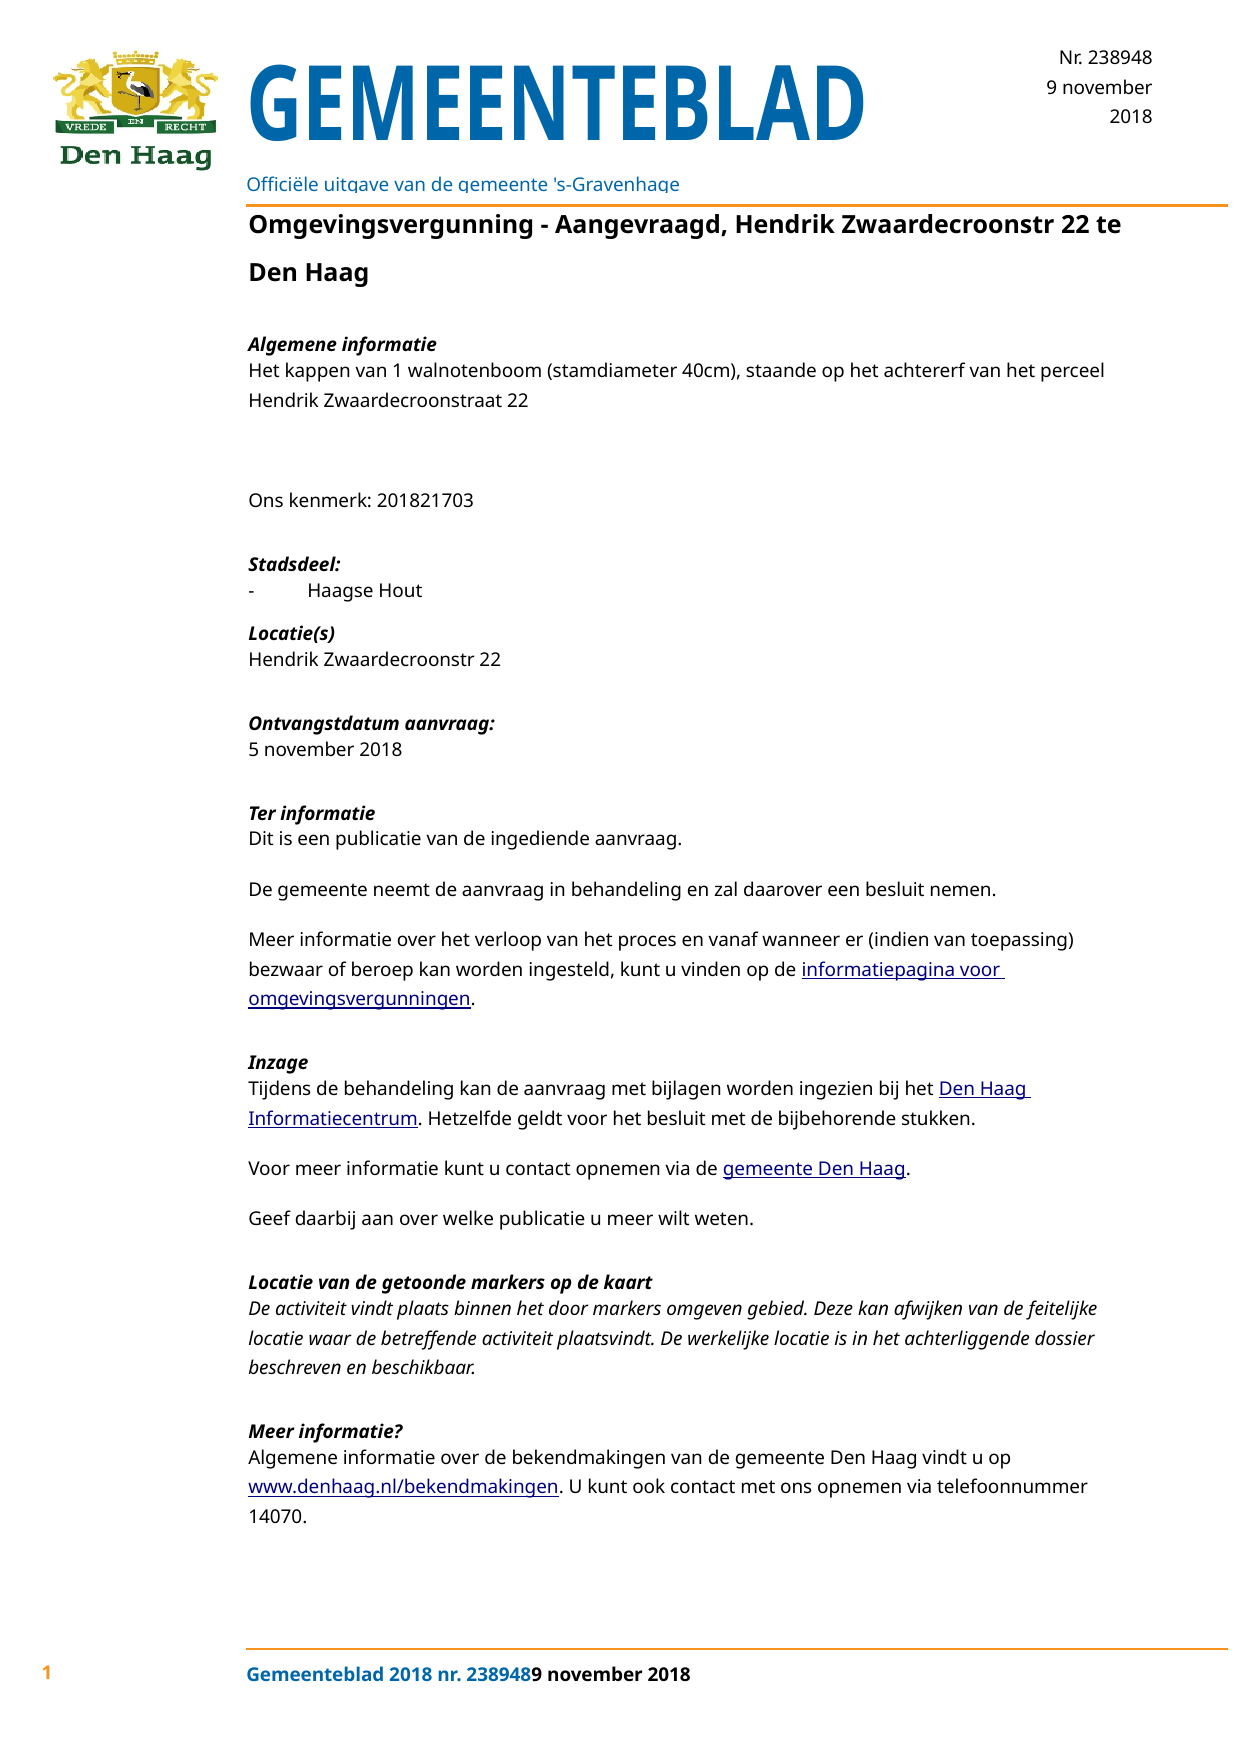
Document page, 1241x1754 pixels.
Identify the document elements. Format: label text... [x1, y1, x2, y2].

text Voor meer informatie kunt u contact opnemen via de gemeente Den Haag. [248, 1155, 1152, 1181]
text Inzage [248, 1049, 1152, 1075]
text Omgevingsvergunning - Aangevraagd, Hendrik Zwaardecroonstr 22 te Den Haag [248, 207, 1152, 288]
text Dit is een publicatie van de ingediende aanvraag. [248, 826, 1152, 851]
text De activiteit vindt plaats binnen het door markers omgeven gebied. Deze kan afwijken van de feitelijke locatie waar de betreffende activiteit plaatsvindt. De werkelijke locatie is in het achterliggende dossier beschreven en beschikbaar. [248, 1295, 1152, 1380]
text Geef daarbij aan over welke publicatie u meer wilt weten. [248, 1206, 1152, 1231]
text Tijdens de behandeling kan de aanvraag met bijlagen worden ingezien bij het Den Haag Informatiecentrum. Hetzelfde geldt voor het besluit met de bijbehorende stukken. [248, 1075, 1152, 1131]
text Algemene informatie [248, 331, 1152, 357]
picture [41, 47, 231, 172]
text 5 november 2018 [248, 736, 1152, 762]
text Ons kenmerk: 201821703 [248, 488, 1152, 513]
text Hendrik Zwaardecroonstr 22 [248, 646, 1152, 672]
list Haagse Hout [248, 577, 1152, 603]
text Ontvangstdatum aanvraag: [248, 710, 1152, 736]
text Locatie van de getoonde markers op de kaart [248, 1269, 1152, 1295]
text Ter informatie [248, 800, 1152, 826]
text De gemeente neemt de aanvraag in behandeling en zal daarover een besluit nemen. [248, 876, 1152, 902]
text Het kappen van 1 walnotenboom (stamdiameter 40cm), staande op het achtererf van het perceel Hendrik Zwaardecroonstraat 22 [248, 357, 1152, 412]
text Algemene informatie over de bekendmakingen van de gemeente Den Haag vindt u op www.denhaag.nl/bekendmakingen. U kunt ook contact met ons opnemen via telefoonnummer 14070. [248, 1444, 1152, 1529]
text Meer informatie over het verloop van het proces en vanaf wanneer er (indien van toepassing) bezwaar of beroep kan worden ingesteld, kunt u vinden op de informatiepagina voor omgevingsvergunningen. [248, 926, 1152, 1011]
text Meer informatie? [248, 1418, 1152, 1444]
text Stadsdeel: [248, 552, 1152, 577]
text Locatie(s) [248, 620, 1152, 646]
